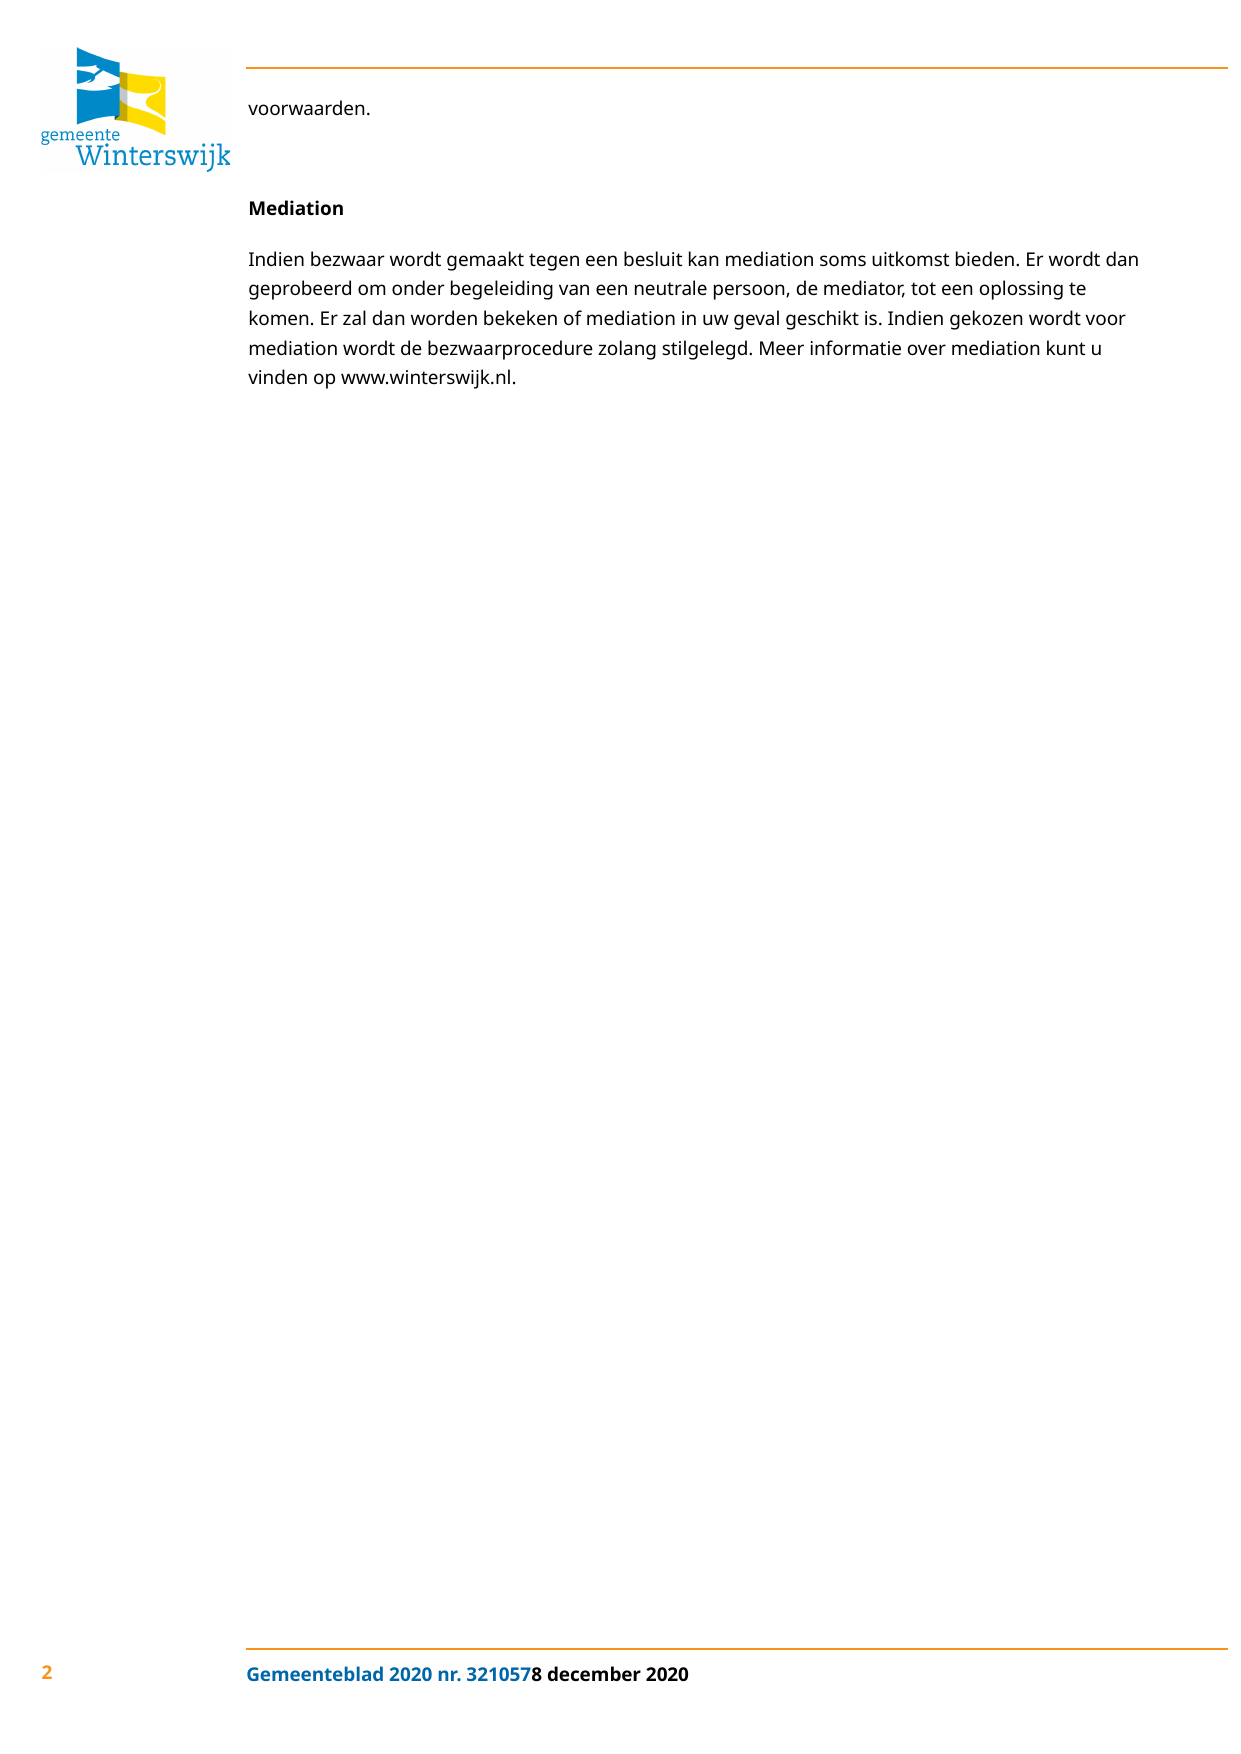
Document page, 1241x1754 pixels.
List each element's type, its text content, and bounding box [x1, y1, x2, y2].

text Mediation [248, 196, 1152, 221]
picture [225, 153, 231, 162]
text Indien bezwaar wordt gemaakt tegen een besluit kan mediation soms uitkomst bieden. Er wordt dan geprobeerd om onder begeleiding van een neutrale persoon, de mediator, tot een oplossing te komen. Er zal dan worden bekeken of mediation in uw geval geschikt is. Indien gekozen wordt voor mediation wordt de bezwaarprocedure zolang stilgelegd. Meer informatie over mediation kunt u vinden op www.winterswijk.nl. [248, 246, 1152, 390]
picture [41, 47, 231, 172]
text voorwaarden. [248, 95, 1152, 121]
